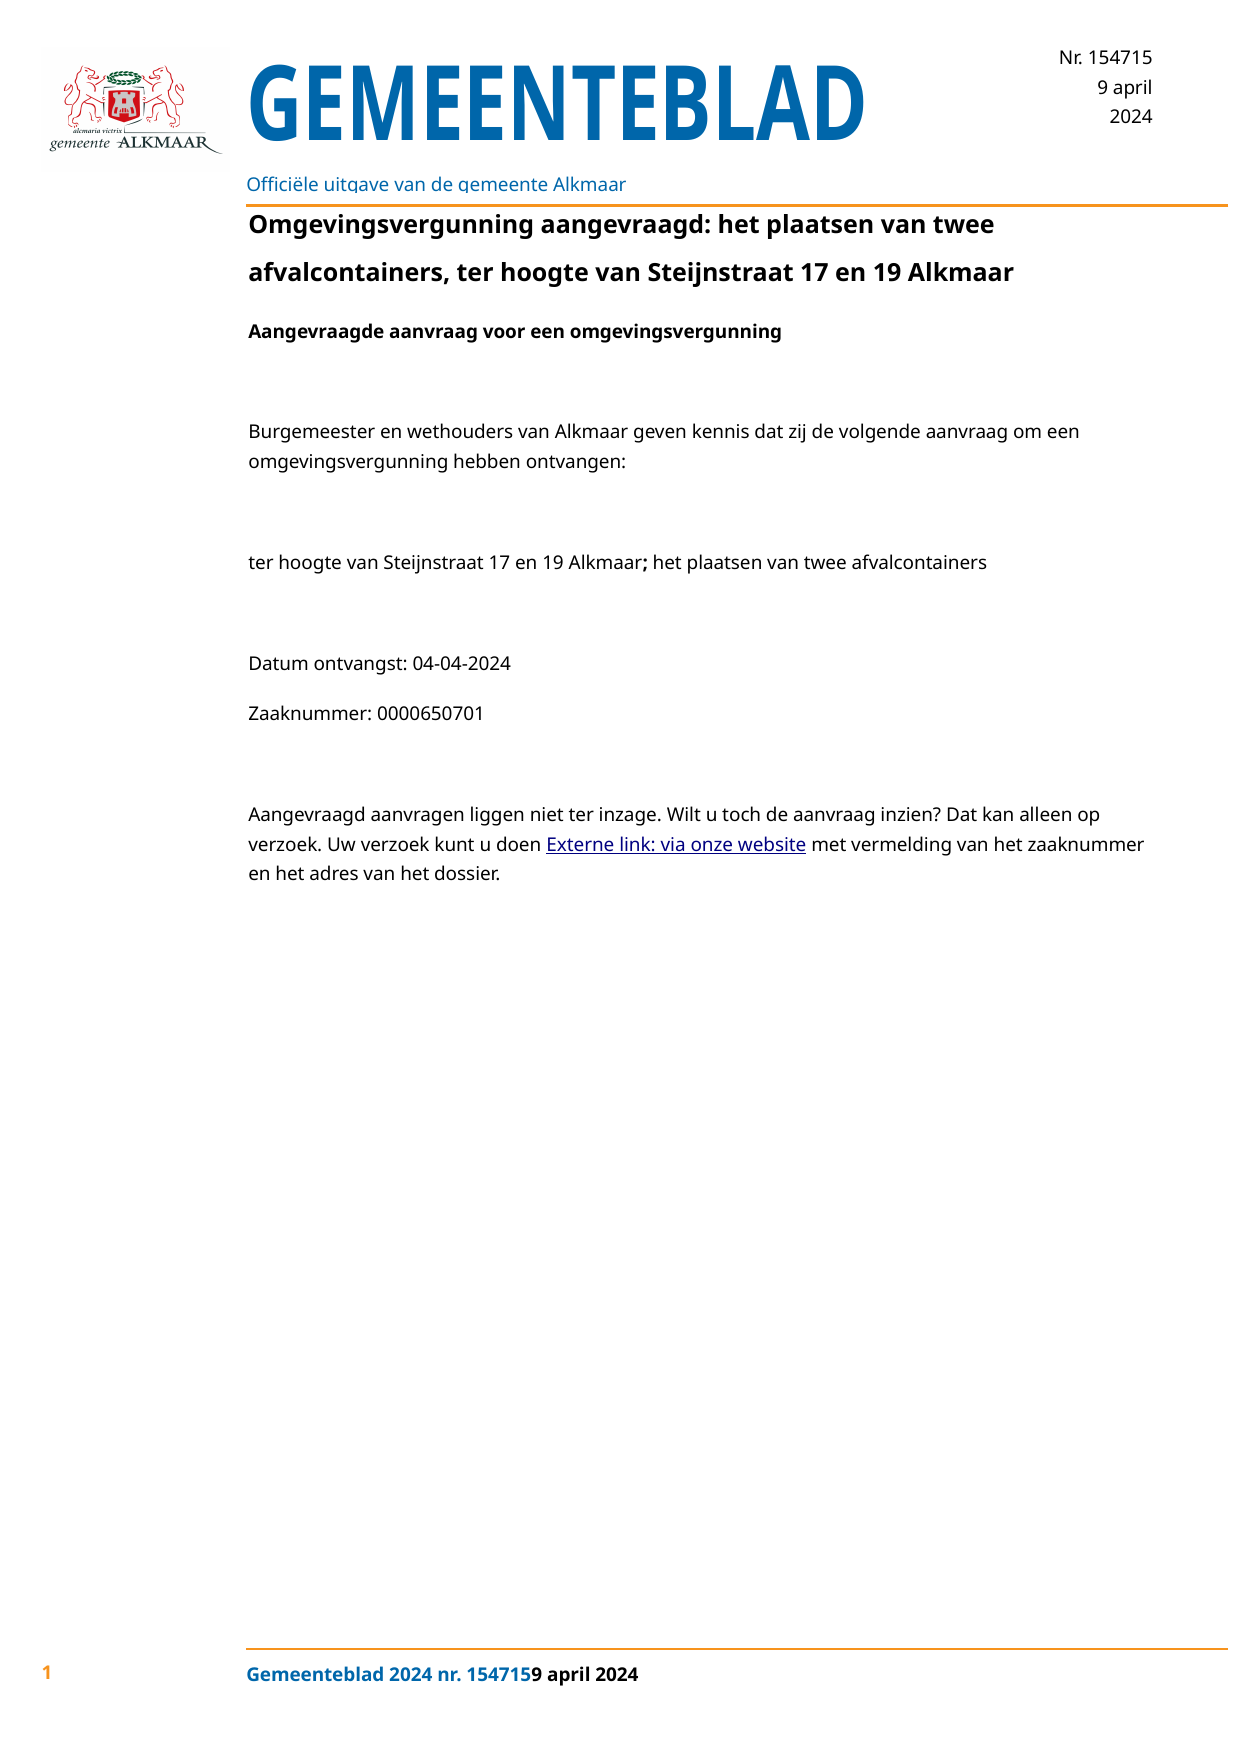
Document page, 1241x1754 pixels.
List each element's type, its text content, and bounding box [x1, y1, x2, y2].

text ter hoogte van Steijnstraat 17 en 19 Alkmaar; het plaatsen van twee afvalcontainers [248, 549, 1152, 575]
text Aangevraagd aanvragen liggen niet ter inzage. Wilt u toch de aanvraag inzien? Dat kan alleen op verzoek. Uw verzoek kunt u doen Externe link: via onze website met vermelding van het zaaknummer en het adres van het dossier. [248, 801, 1152, 886]
text Aangevraagde aanvraag voor een omgevingsvergunning [248, 318, 1152, 344]
text Omgevingsvergunning aangevraagd: het plaatsen van twee afvalcontainers, ter hoogte van Steijnstraat 17 en 19 Alkmaar [248, 207, 1152, 288]
text Datum ontvangst: 04-04-2024 [248, 650, 1152, 676]
picture [41, 47, 231, 172]
text Burgemeester en wethouders van Alkmaar geven kennis dat zij de volgende aanvraag om een omgevingsvergunning hebben ontvangen: [248, 419, 1152, 474]
text Zaaknummer: 0000650701 [248, 700, 1152, 726]
